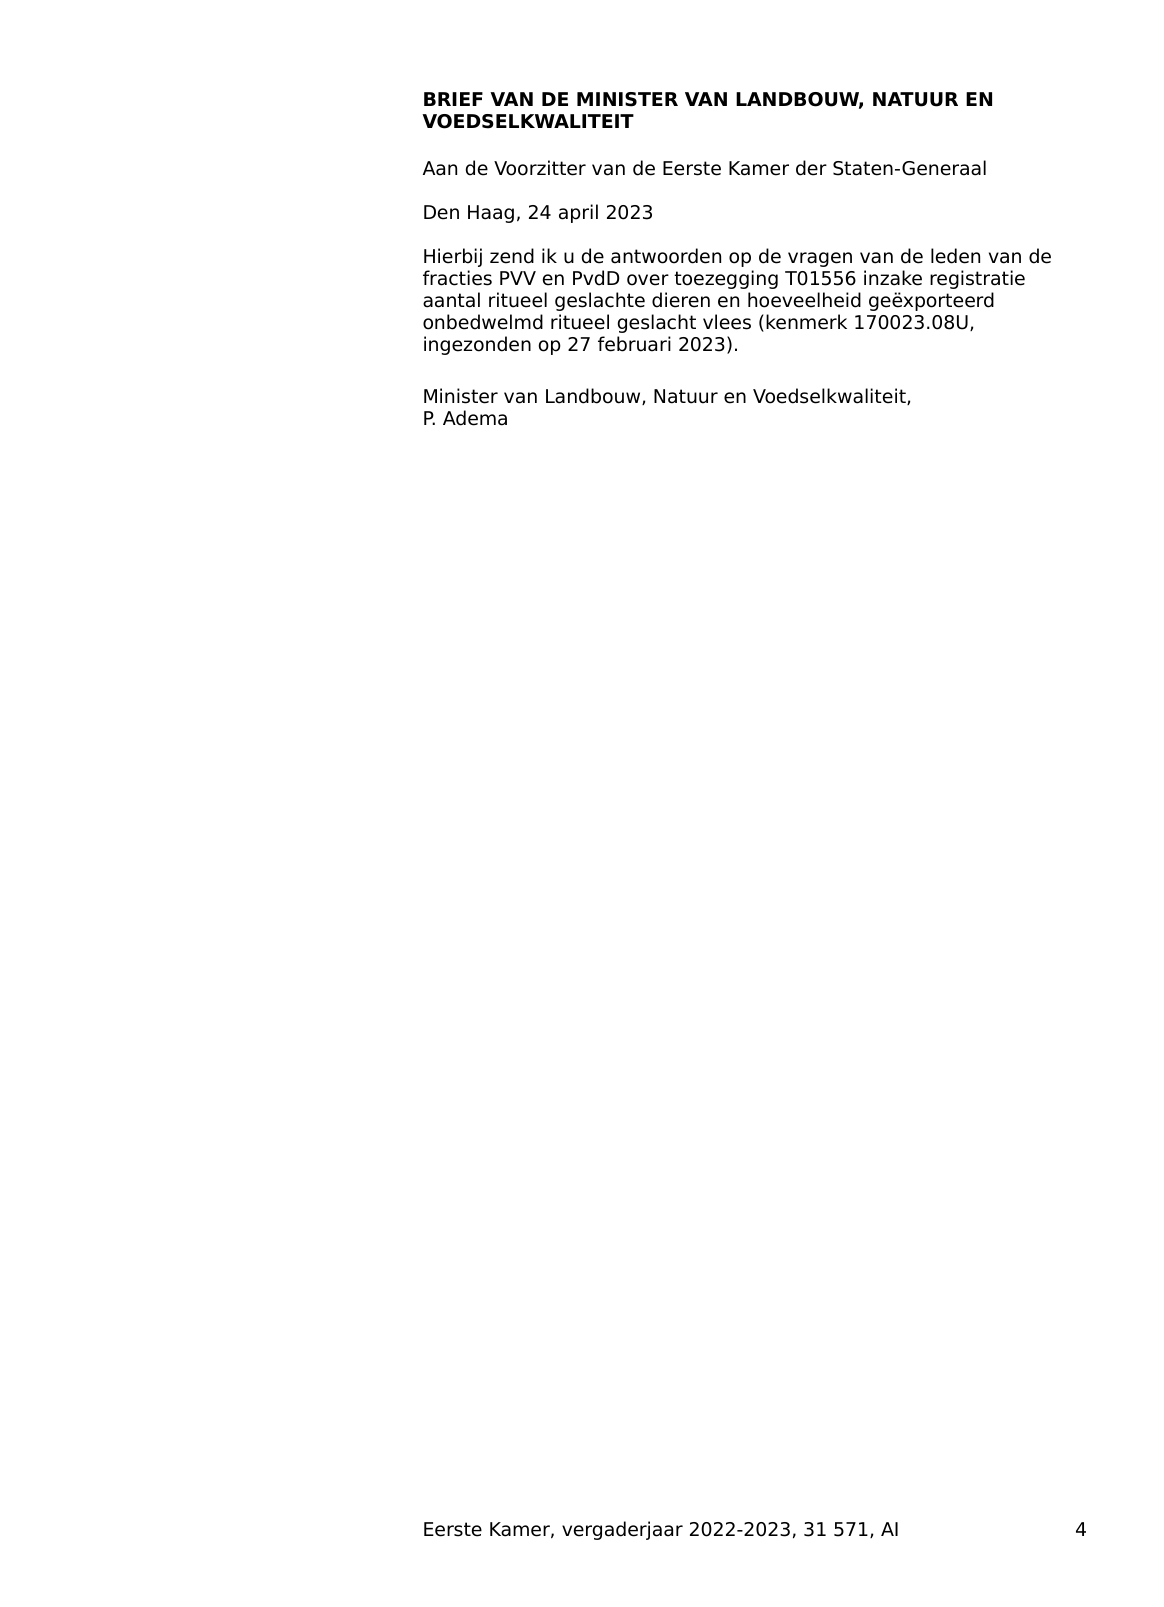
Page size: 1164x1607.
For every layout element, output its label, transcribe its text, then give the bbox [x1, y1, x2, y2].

text Den Haag, 24 april 2023 [422, 202, 1087, 224]
text Hierbij zend ik u de antwoorden op de vragen van de leden van de fracties PVV en PvdD over toezegging T01556 inzake registratie aantal ritueel geslachte dieren en hoeveelheid geëxporteerd onbedwelmd ritueel geslacht vlees (kenmerk 170023.08U, ingezonden op 27 februari 2023). [422, 246, 1087, 356]
text Minister van Landbouw, Natuur en Voedselkwaliteit, P. Adema [422, 386, 1087, 430]
subtitle BRIEF VAN DE MINISTER VAN LANDBOUW, NATUUR EN VOEDSELKWALITEIT [422, 89, 1087, 133]
text Aan de Voorzitter van de Eerste Kamer der Staten-Generaal [422, 158, 1087, 180]
